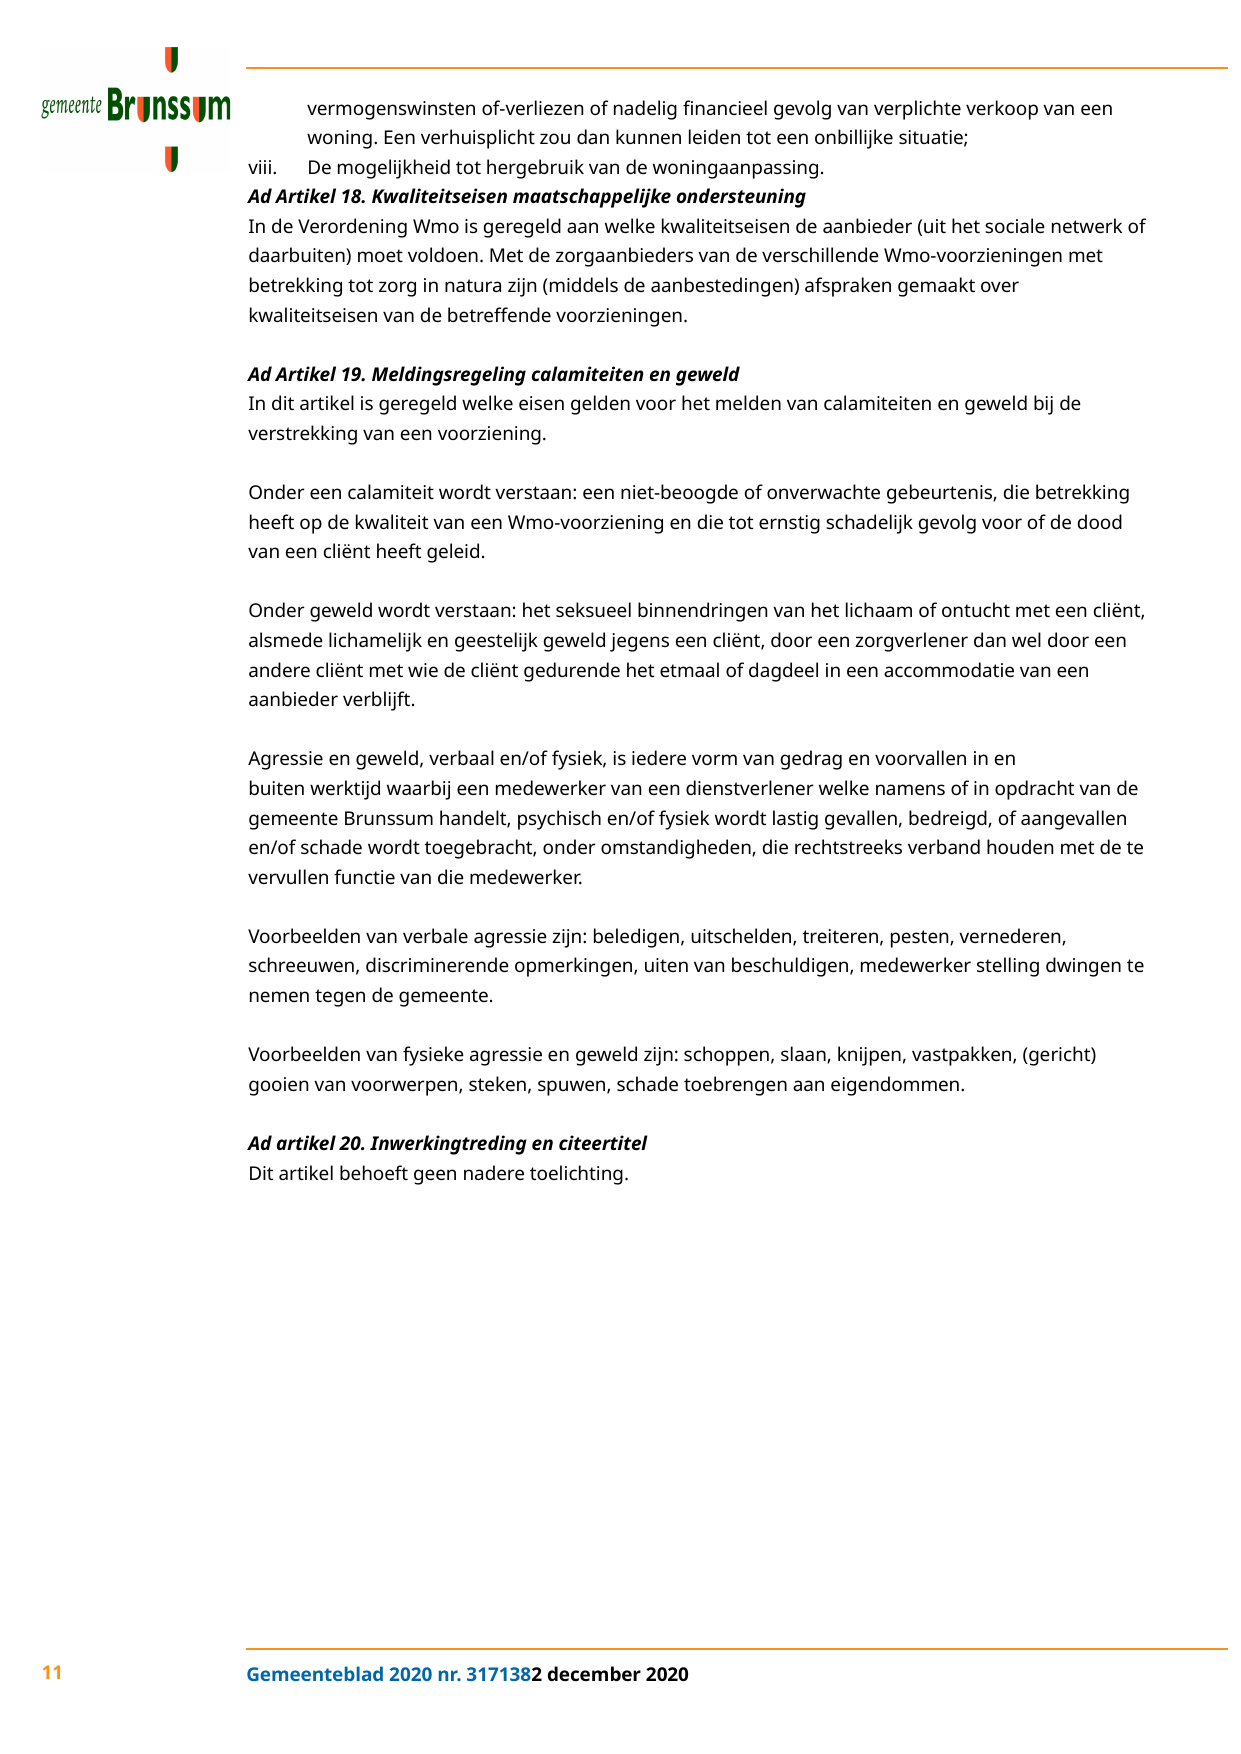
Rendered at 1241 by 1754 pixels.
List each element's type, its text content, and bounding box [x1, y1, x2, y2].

text Voorbeelden van verbale agressie zijn: beledigen, uitschelden, treiteren, pesten, vernederen, schreeuwen, discriminerende opmerkingen, uiten van beschuldigen, medewerker stelling dwingen te nemen tegen de gemeente. [248, 923, 1152, 1008]
text Dit artikel behoeft geen nadere toelichting. [248, 1160, 1152, 1186]
text Agressie en geweld, verbaal en/of fysiek, is iedere vorm van gedrag en voorvallen in en [248, 746, 1152, 771]
text Onder geweld wordt verstaan: het seksueel binnendringen van het lichaam of ontucht met een cliënt, alsmede lichamelijk en geestelijk geweld jegens een cliënt, door een zorgverlener dan wel door een andere cliënt met wie de cliënt gedurende het etmaal of dagdeel in een accommodatie van een aanbieder verblijft. [248, 598, 1152, 712]
text Ad artikel 20. Inwerkingtreding en citeertitel [248, 1130, 1152, 1156]
text Voorbeelden van fysieke agressie en geweld zijn: schoppen, slaan, knijpen, vastpakken, (gericht) gooien van voorwerpen, steken, spuwen, schade toebrengen aan eigendommen. [248, 1041, 1152, 1097]
list De mogelijkheid tot hergebruik van de woningaanpassing. [248, 154, 1152, 180]
picture [41, 47, 231, 172]
text Onder een calamiteit wordt verstaan: een niet-beoogde of onverwachte gebeurtenis, die betrekking heeft op de kwaliteit van een Wmo-voorziening en die tot ernstig schadelijk gevolg voor of de dood van een cliënt heeft geleid. [248, 479, 1152, 564]
text In dit artikel is geregeld welke eisen gelden voor het melden van calamiteiten en geweld bij de verstrekking van een voorziening. [248, 391, 1152, 446]
text buiten werktijd waarbij een medewerker van een dienstverlener welke namens of in opdracht van de gemeente Brunssum handelt, psychisch en/of fysiek wordt lastig gevallen, bedreigd, of aangevallen en/of schade wordt toegebracht, onder omstandigheden, die rechtstreeks verband houden met de te vervullen functie van die medewerker. [248, 775, 1152, 890]
text In de Verordening Wmo is geregeld aan welke kwaliteitseisen de aanbieder (uit het sociale netwerk of daarbuiten) moet voldoen. Met de zorgaanbieders van de verschillende Wmo-voorzieningen met betrekking tot zorg in natura zijn (middels de aanbestedingen) afspraken gemaakt over kwaliteitseisen van de betreffende voorzieningen. [248, 213, 1152, 328]
text Ad Artikel 19. Meldingsregeling calamiteiten en geweld [248, 361, 1152, 387]
text Ad Artikel 18. Kwaliteitseisen maatschappelijke ondersteuning [248, 183, 1152, 209]
list vermogenswinsten of-verliezen of nadelig financieel gevolg van verplichte verkoop van een woning. Een verhuisplicht zou dan kunnen leiden tot een onbillijke situatie; [248, 95, 1152, 150]
